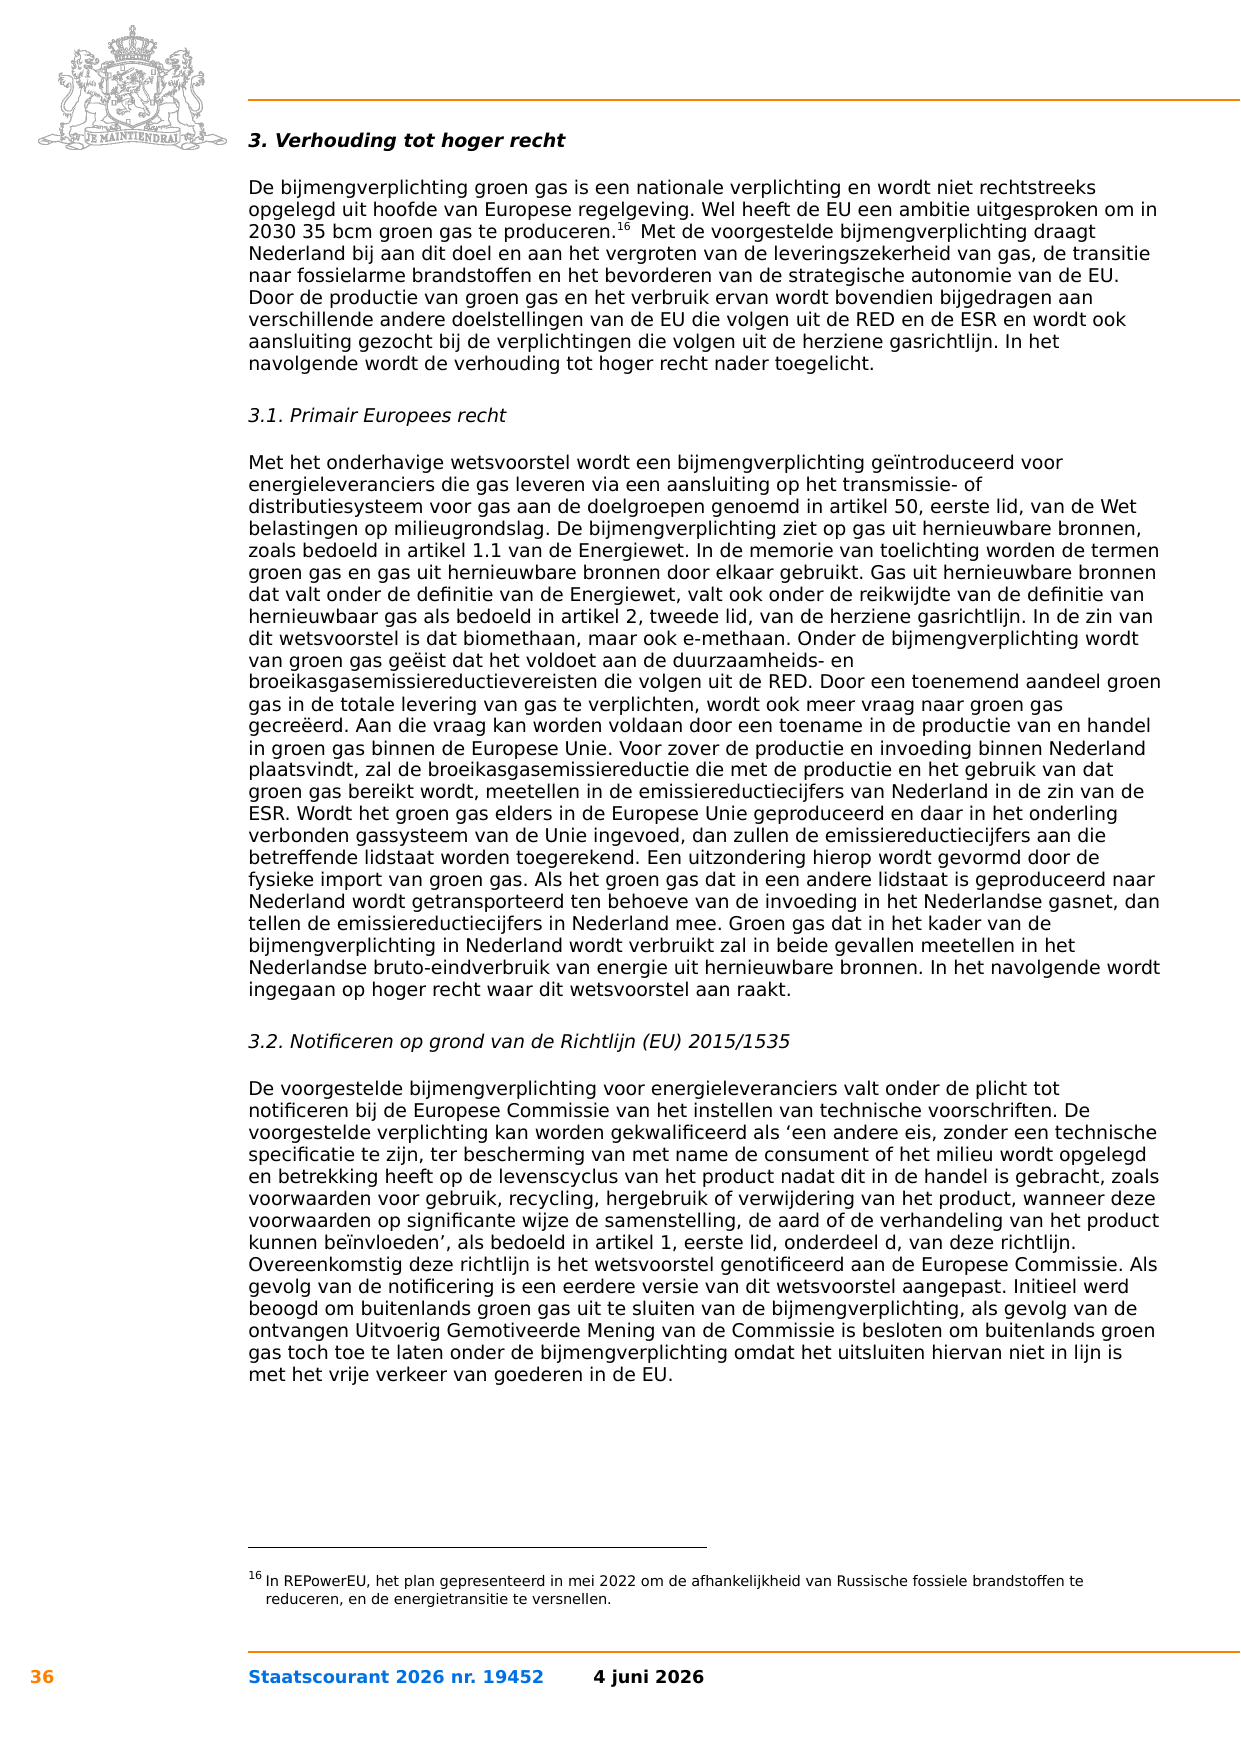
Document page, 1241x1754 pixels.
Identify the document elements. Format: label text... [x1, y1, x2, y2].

subtitle 3.1. Primair Europees recht [248, 405, 1163, 427]
subtitle 3.2. Notificeren op grond van de Richtlijn (EU) 2015/1535 [248, 1031, 1163, 1053]
text De voorgestelde bijmengverplichting voor energieleveranciers valt onder de plicht tot notificeren bij de Europese Commissie van het instellen van technische voorschriften. De voorgestelde verplichting kan worden gekwalificeerd als ‘een andere eis, zonder een technische specificatie te zijn, ter bescherming van met name de consument of het milieu wordt opgelegd en betrekking heeft op de levenscyclus van het product nadat dit in de handel is gebracht, zoals voorwaarden voor gebruik, recycling, hergebruik of verwijdering van het product, wanneer deze voorwaarden op significante wijze de samenstelling, de aard of de verhandeling van het product kunnen beïnvloeden’, als bedoeld in artikel 1, eerste lid, onderdeel d, van deze richtlijn. Overeenkomstig deze richtlijn is het wetsvoorstel genotificeerd aan de Europese Commissie. Als gevolg van de notificering is een eerdere versie van dit wetsvoorstel aangepast. Initieel werd beoogd om buitenlands groen gas uit te sluiten van de bijmengverplichting, als gevolg van de ontvangen Uitvoerig Gemotiveerde Mening van de Commissie is besloten om buitenlands groen gas toch toe te laten onder de bijmengverplichting omdat het uitsluiten hiervan niet in lijn is met het vrije verkeer van goederen in de EU. [248, 1078, 1163, 1386]
subtitle 3. Verhouding tot hoger recht [248, 130, 1163, 152]
picture [38, 25, 227, 150]
text In REPowerEU, het plan gepresenteerd in mei 2022 om de afhankelijkheid van Russische fossiele brandstoffen te reduceren, en de energietransitie te versnellen. [248, 1569, 1163, 1608]
text Met het onderhavige wetsvoorstel wordt een bijmengverplichting geïntroduceerd voor energieleveranciers die gas leveren via een aansluiting op het transmissie- of distributiesysteem voor gas aan de doelgroepen genoemd in artikel 50, eerste lid, van de Wet belastingen op milieugrondslag. De bijmengverplichting ziet op gas uit hernieuwbare bronnen, zoals bedoeld in artikel 1.1 van de Energiewet. In de memorie van toelichting worden de termen groen gas en gas uit hernieuwbare bronnen door elkaar gebruikt. Gas uit hernieuwbare bronnen dat valt onder de definitie van de Energiewet, valt ook onder de reikwijdte van de definitie van hernieuwbaar gas als bedoeld in artikel 2, tweede lid, van de herziene gasrichtlijn. In de zin van dit wetsvoorstel is dat biomethaan, maar ook e-methaan. Onder de bijmengverplichting wordt van groen gas geëist dat het voldoet aan de duurzaamheids- en broeikasgasemissiereductievereisten die volgen uit de RED. Door een toenemend aandeel groen gas in de totale levering van gas te verplichten, wordt ook meer vraag naar groen gas gecreëerd. Aan die vraag kan worden voldaan door een toename in de productie van en handel in groen gas binnen de Europese Unie. Voor zover de productie en invoeding binnen Nederland plaatsvindt, zal de broeikasgasemissiereductie die met de productie en het gebruik van dat groen gas bereikt wordt, meetellen in de emissiereductiecijfers van Nederland in de zin van de ESR. Wordt het groen gas elders in de Europese Unie geproduceerd en daar in het onderling verbonden gassysteem van de Unie ingevoed, dan zullen de emissiereductiecijfers aan die betreffende lidstaat worden toegerekend. Een uitzondering hierop wordt gevormd door de fysieke import van groen gas. Als het groen gas dat in een andere lidstaat is geproduceerd naar Nederland wordt getransporteerd ten behoeve van de invoeding in het Nederlandse gasnet, dan tellen de emissiereductiecijfers in Nederland mee. Groen gas dat in het kader van de bijmengverplichting in Nederland wordt verbruikt zal in beide gevallen meetellen in het Nederlandse bruto-eindverbruik van energie uit hernieuwbare bronnen. In het navolgende wordt ingegaan op hoger recht waar dit wetsvoorstel aan raakt. [248, 452, 1163, 1001]
text De bijmengverplichting groen gas is een nationale verplichting en wordt niet rechtstreeks opgelegd uit hoofde van Europese regelgeving. Wel heeft de EU een ambitie uitgesproken om in 2030 35 bcm groen gas te produceren. Met de voorgestelde bijmengverplichting draagt Nederland bij aan dit doel en aan het vergroten van de leveringszekerheid van gas, de transitie naar fossielarme brandstoffen en het bevorderen van de strategische autonomie van de EU. Door de productie van groen gas en het verbruik ervan wordt bovendien bijgedragen aan verschillende andere doelstellingen van de EU die volgen uit de RED en de ESR en wordt ook aansluiting gezocht bij de verplichtingen die volgen uit de herziene gasrichtlijn. In het navolgende wordt de verhouding tot hoger recht nader toegelicht. [248, 177, 1163, 375]
